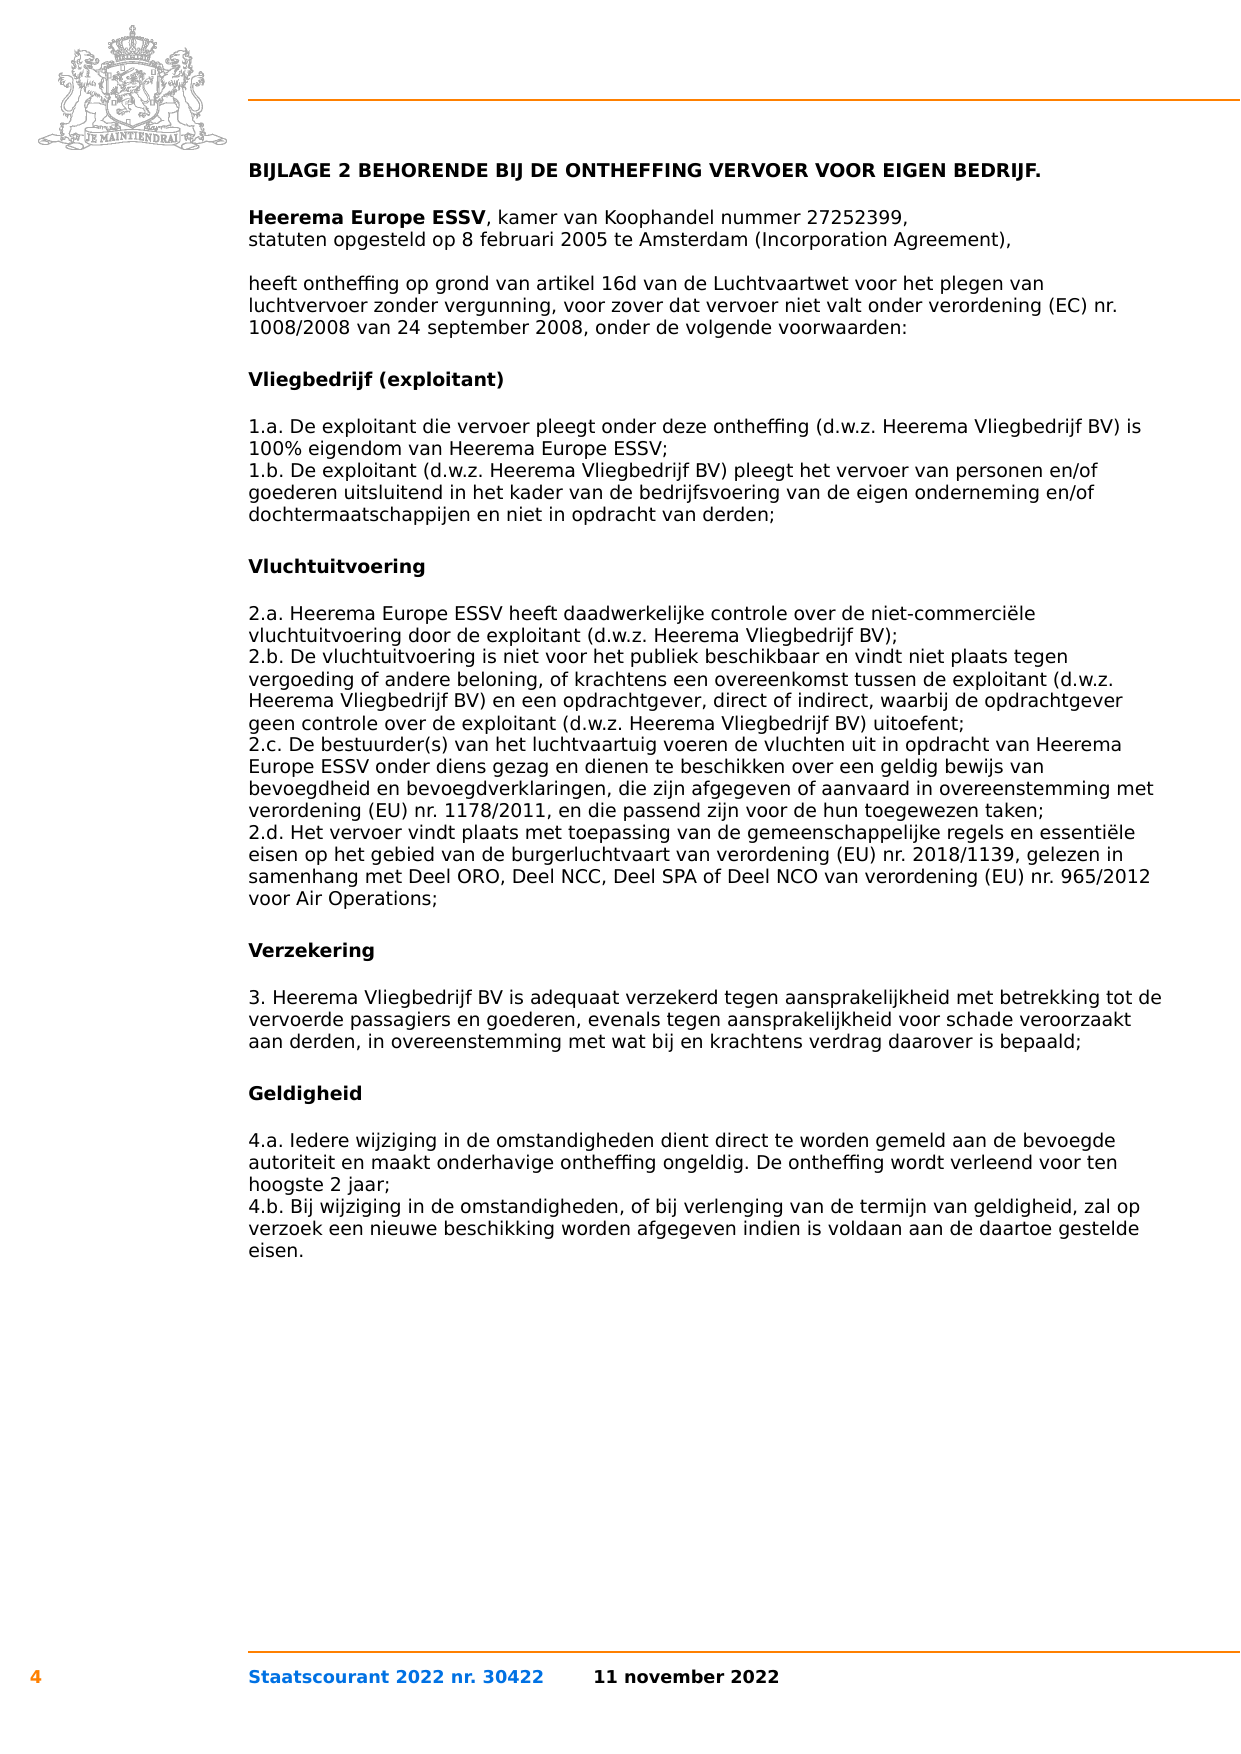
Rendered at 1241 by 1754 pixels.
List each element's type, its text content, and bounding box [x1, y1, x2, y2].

text 1.b. De exploitant (d.w.z. Heerema Vliegbedrijf BV) pleegt het vervoer van personen en/of goederen uitsluitend in het kader van de bedrijfsvoering van de eigen onderneming en/of dochtermaatschappijen en niet in opdracht van derden; [248, 459, 1163, 526]
text 2.c. De bestuurder(s) van het luchtvaartuig voeren de vluchten uit in opdracht van Heerema Europe ESSV onder diens gezag en dienen te beschikken over een geldig bewijs van bevoegdheid en bevoegdverklaringen, die zijn afgegeven of aanvaard in overeenstemming met verordening (EU) nr. 1178/2011, en die passend zijn voor de hun toegewezen taken; [248, 734, 1163, 822]
subtitle Verzekering [248, 940, 1163, 962]
text Heerema Europe ESSV, kamer van Koophandel nummer 27252399, [248, 207, 1163, 229]
text 2.a. Heerema Europe ESSV heeft daadwerkelijke controle over de niet-commerciële vluchtuitvoering door de exploitant (d.w.z. Heerema Vliegbedrijf BV); [248, 602, 1163, 646]
subtitle Vluchtuitvoering [248, 556, 1163, 577]
text 4.b. Bij wijziging in de omstandigheden, of bij verlenging van de termijn van geldigheid, zal op verzoek een nieuwe beschikking worden afgegeven indien is voldaan aan de daartoe gestelde eisen. [248, 1196, 1163, 1262]
subtitle BIJLAGE 2 BEHORENDE BIJ DE ONTHEFFING VERVOER VOOR EIGEN BEDRIJF. [248, 160, 1163, 182]
text statuten opgesteld op 8 februari 2005 te Amsterdam (Incorporation Agreement), [248, 229, 1163, 251]
text 2.d. Het vervoer vindt plaats met toepassing van de gemeenschappelijke regels en essentiële eisen op het gebied van de burgerluchtvaart van verordening (EU) nr. 2018/1139, gelezen in samenhang met Deel ORO, Deel NCC, Deel SPA of Deel NCO van verordening (EU) nr. 965/2012 voor Air Operations; [248, 822, 1163, 910]
text 1.a. De exploitant die vervoer pleegt onder deze ontheffing (d.w.z. Heerema Vliegbedrijf BV) is 100% eigendom van Heerema Europe ESSV; [248, 416, 1163, 459]
text 4.a. Iedere wijziging in de omstandigheden dient direct te worden gemeld aan de bevoegde autoriteit en maakt onderhavige ontheffing ongeldig. De ontheffing wordt verleend voor ten hoogste 2 jaar; [248, 1130, 1163, 1196]
subtitle Vliegbedrijf (exploitant) [248, 369, 1163, 391]
text 3. Heerema Vliegbedrijf BV is adequaat verzekerd tegen aansprakelijkheid met betrekking tot de vervoerde passagiers en goederen, evenals tegen aansprakelijkheid voor schade veroorzaakt aan derden, in overeenstemming met wat bij en krachtens verdrag daarover is bepaald; [248, 987, 1163, 1053]
text heeft ontheffing op grond van artikel 16d van de Luchtvaartwet voor het plegen van luchtvervoer zonder vergunning, voor zover dat vervoer niet valt onder verordening (EC) nr. 1008/2008 van 24 september 2008, onder de volgende voorwaarden: [248, 273, 1163, 339]
subtitle Geldigheid [248, 1083, 1163, 1105]
text 2.b. De vluchtuitvoering is niet voor het publiek beschikbaar en vindt niet plaats tegen vergoeding of andere beloning, of krachtens een overeenkomst tussen de exploitant (d.w.z. Heerema Vliegbedrijf BV) en een opdrachtgever, direct of indirect, waarbij de opdrachtgever geen controle over de exploitant (d.w.z. Heerema Vliegbedrijf BV) uitoefent; [248, 646, 1163, 734]
picture [38, 25, 227, 150]
